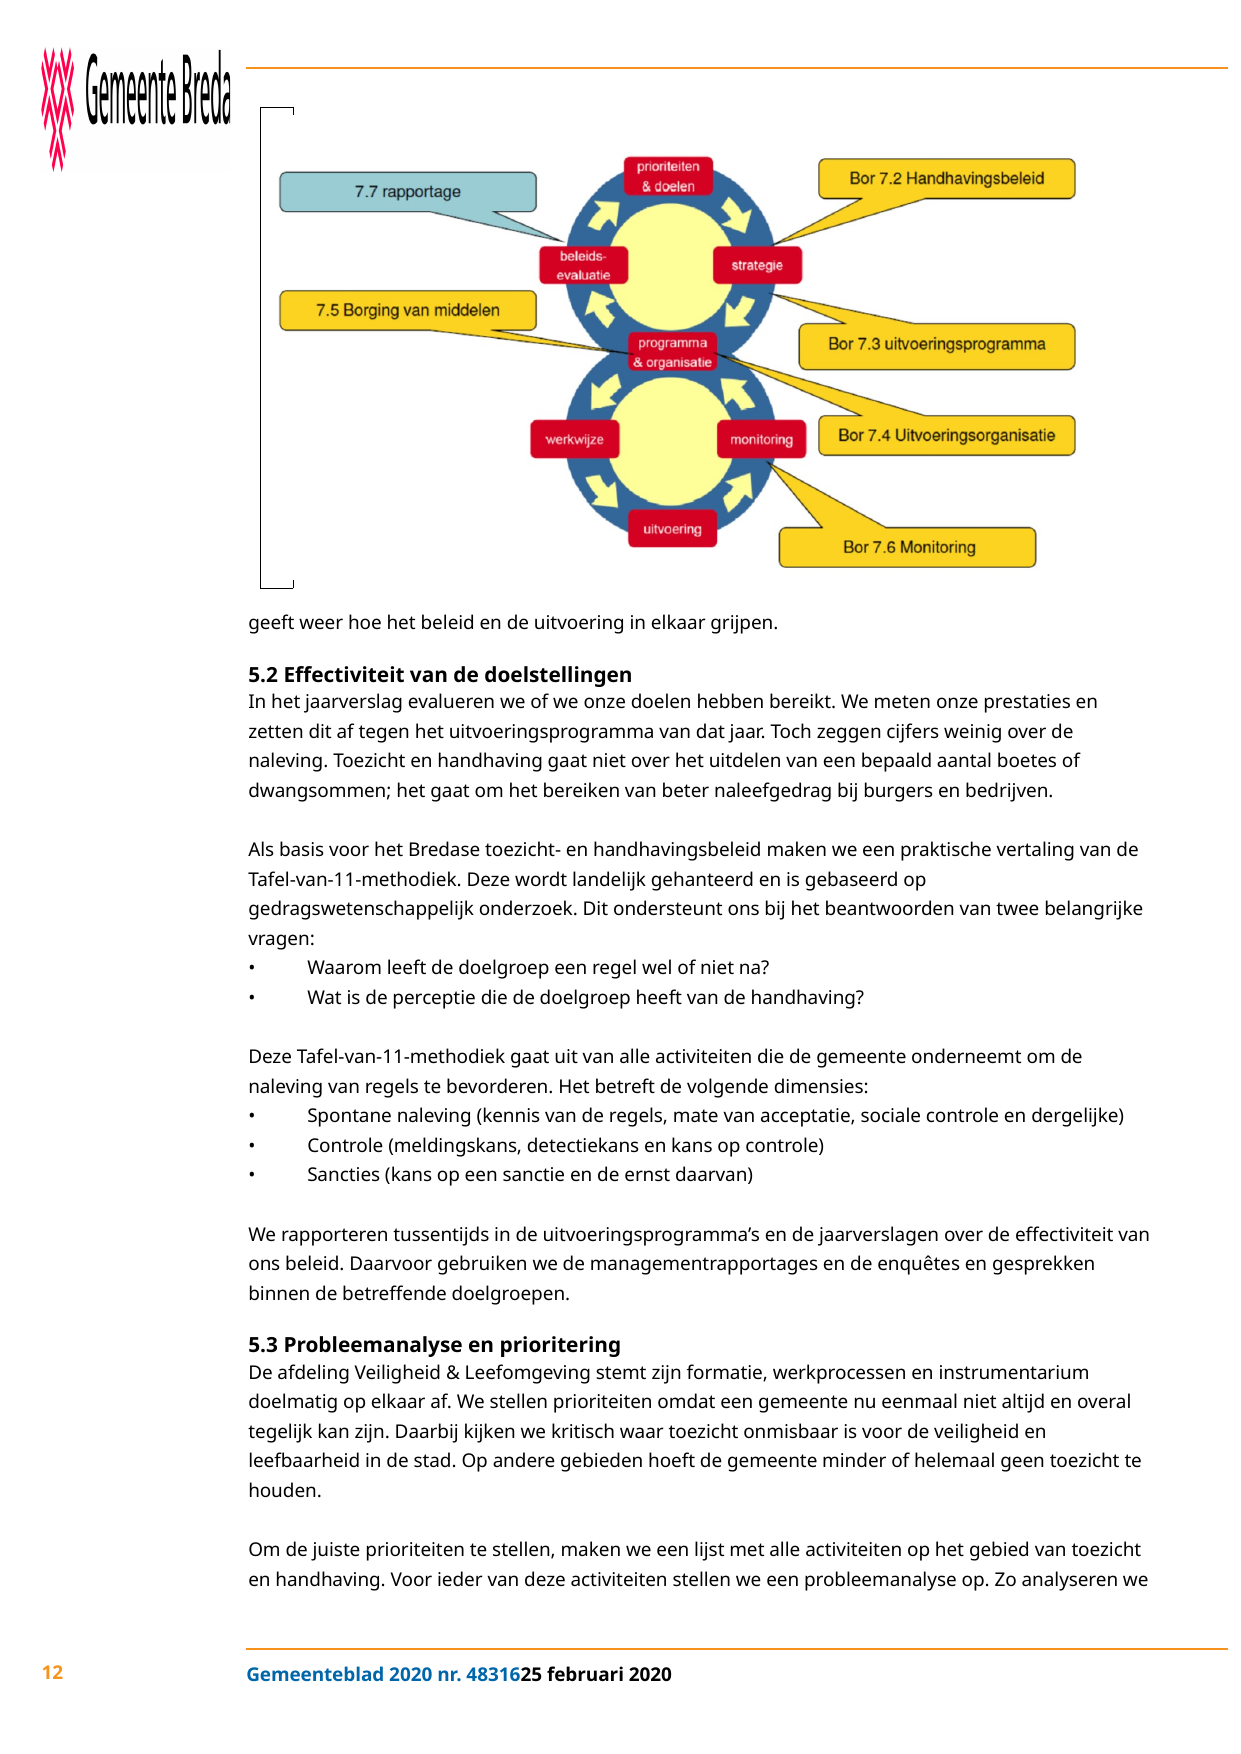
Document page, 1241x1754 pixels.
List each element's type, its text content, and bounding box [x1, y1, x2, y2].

list Controle (meldingskans, detectiekans en kans op controle) [248, 1132, 1152, 1158]
list Sancties (kans op een sanctie en de ernst daarvan) [248, 1162, 1152, 1187]
text Als basis voor het Bredase toezicht- en handhavingsbeleid maken we een praktische vertaling van de Tafel-van-11-methodiek. Deze wordt landelijk gehanteerd en is gebaseerd op gedragswetenschappelijk onderzoek. Dit ondersteunt ons bij het beantwoorden van twee belangrijke vragen: [248, 836, 1152, 951]
list Waarom leeft de doelgroep een regel wel of niet na? [248, 954, 1152, 980]
text geeft weer hoe het beleid en de uitvoering in elkaar grijpen. [248, 609, 1152, 635]
text 5.2 Effectiviteit van de doelstellingen [248, 660, 1152, 688]
picture [41, 47, 231, 172]
text 5.3 Probleemanalyse en prioritering [248, 1330, 1152, 1359]
text In het jaarverslag evalueren we of we onze doelen hebben bereikt. We meten onze prestaties en zetten dit af tegen het uitvoeringsprogramma van dat jaar. Toch zeggen cijfers weinig over de naleving. Toezicht en handhaving gaat niet over het uitdelen van een bepaald aantal boetes of dwangsommen; het gaat om het bereiken van beter naleefgedrag bij burgers en bedrijven. [248, 688, 1152, 803]
picture [268, 115, 1096, 580]
list Spontane naleving (kennis van de regels, mate van acceptatie, sociale controle en dergelijke) [248, 1102, 1152, 1128]
text We rapporteren tussentijds in de uitvoeringsprogramma’s en de jaarverslagen over de effectiviteit van ons beleid. Daarvoor gebruiken we de managementrapportages en de enquêtes en gesprekken binnen de betreffende doelgroepen. [248, 1221, 1152, 1306]
text Om de juiste prioriteiten te stellen, maken we een lijst met alle activiteiten op het gebied van toezicht en handhaving. Voor ieder van deze activiteiten stellen we een probleemanalyse op. Zo analyseren we [248, 1536, 1152, 1592]
text De afdeling Veiligheid & Leefomgeving stemt zijn formatie, werkprocessen en instrumentarium doelmatig op elkaar af. We stellen prioriteiten omdat een gemeente nu eenmaal niet altijd en overal tegelijk kan zijn. Daarbij kijken we kritisch waar toezicht onmisbaar is voor de veiligheid en leefbaarheid in de stad. Op andere gebieden hoeft de gemeente minder of helemaal geen toezicht te houden. [248, 1359, 1152, 1503]
list Wat is de perceptie die de doelgroep heeft van de handhaving? [248, 984, 1152, 1010]
text Deze Tafel-van-11-methodiek gaat uit van alle activiteiten die de gemeente onderneemt om de naleving van regels te bevorderen. Het betreft de volgende dimensies: [248, 1043, 1152, 1099]
